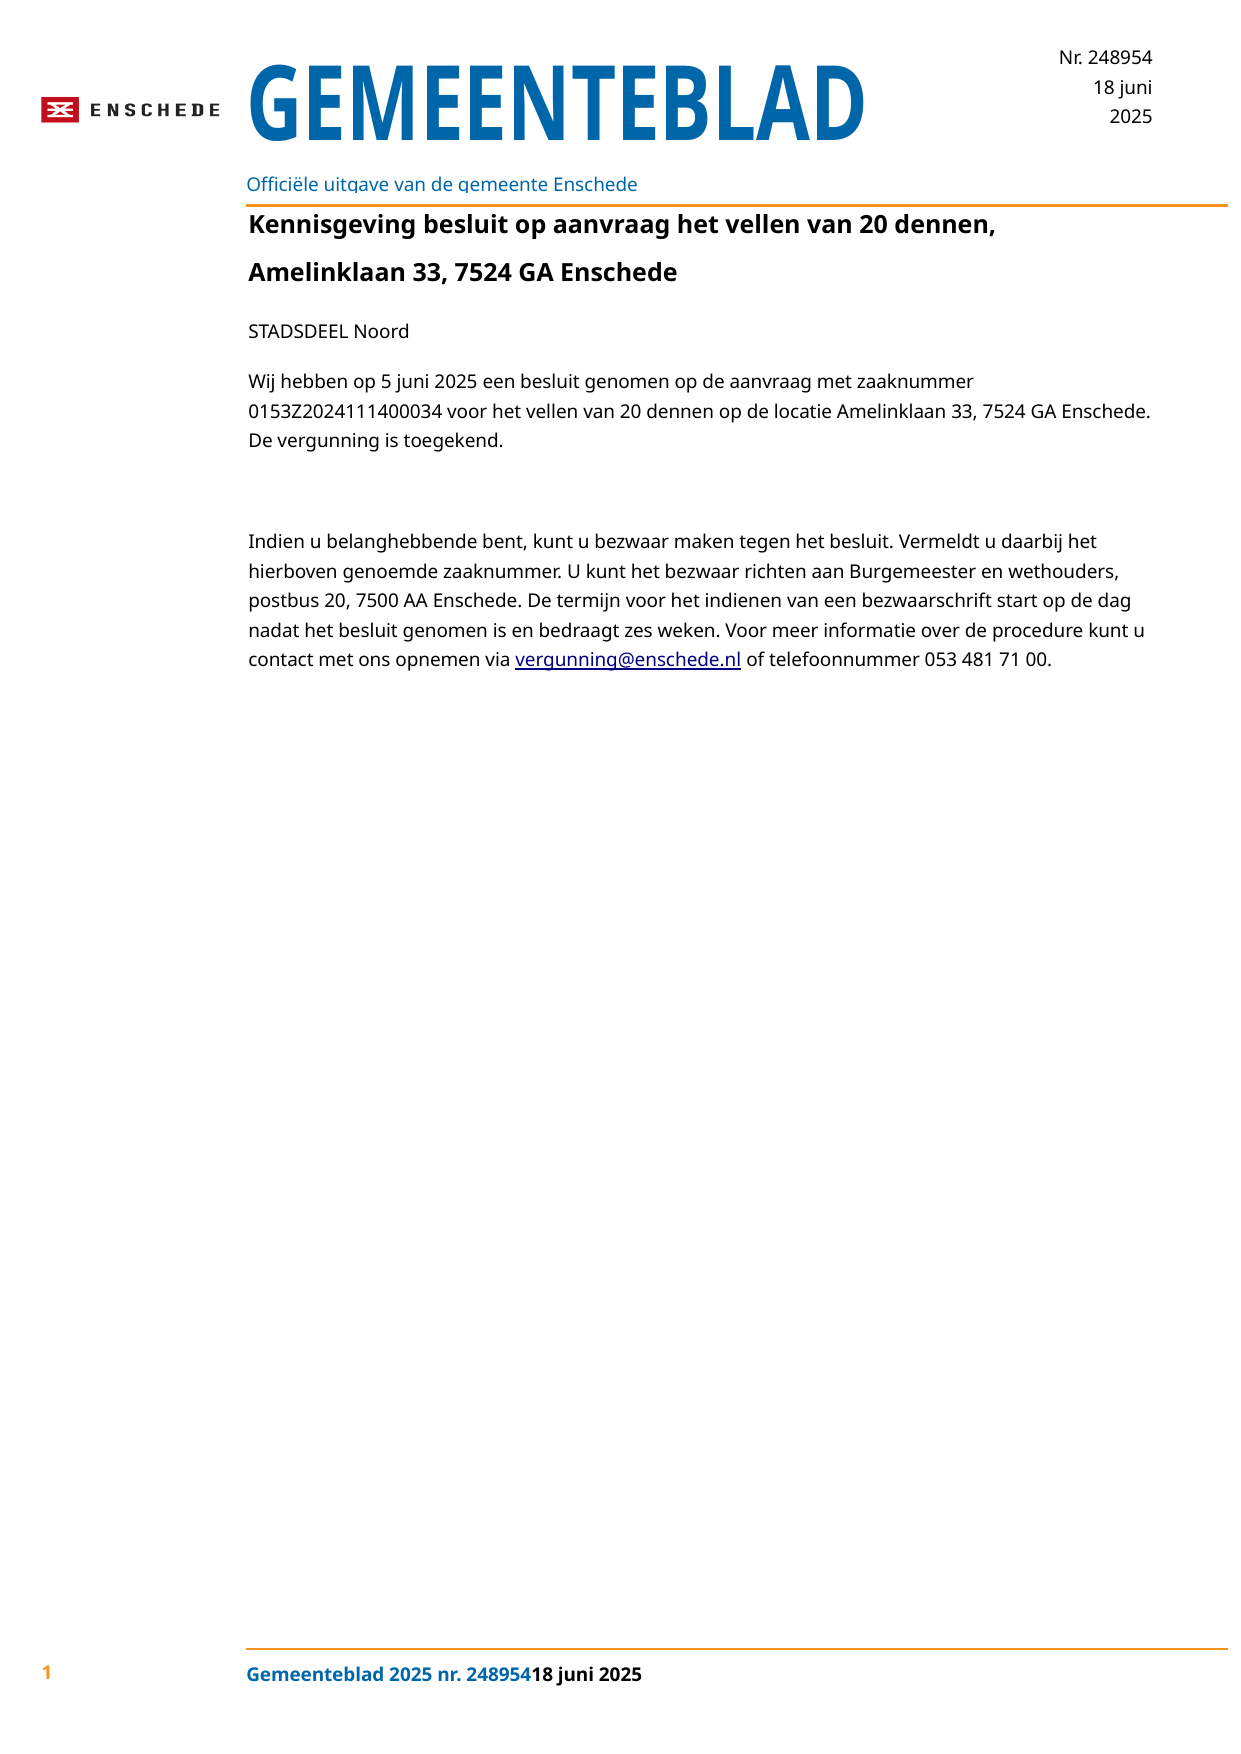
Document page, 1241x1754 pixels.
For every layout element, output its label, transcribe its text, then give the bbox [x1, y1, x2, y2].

text Wij hebben op 5 juni 2025 een besluit genomen op de aanvraag met zaaknummer 0153Z2024111400034 voor het vellen van 20 dennen op de locatie Amelinklaan 33, 7524 GA Enschede. De vergunning is toegekend. [248, 368, 1152, 453]
text STADSDEEL Noord [248, 318, 1152, 344]
text Kennisgeving besluit op aanvraag het vellen van 20 dennen, Amelinklaan 33, 7524 GA Enschede [248, 207, 1152, 288]
text Indien u belanghebbende bent, kunt u bezwaar maken tegen het besluit. Vermeldt u daarbij het hierboven genoemde zaaknummer. U kunt het bezwaar richten aan Burgemeester en wethouders, postbus 20, 7500 AA Enschede. De termijn voor het indienen van een bezwaarschrift start op de dag nadat het besluit genomen is en bedraagt zes weken. Voor meer informatie over de procedure kunt u contact met ons opnemen via vergunning@enschede.nl of telefoonnummer 053 481 71 00. [248, 528, 1152, 672]
picture [41, 47, 231, 172]
